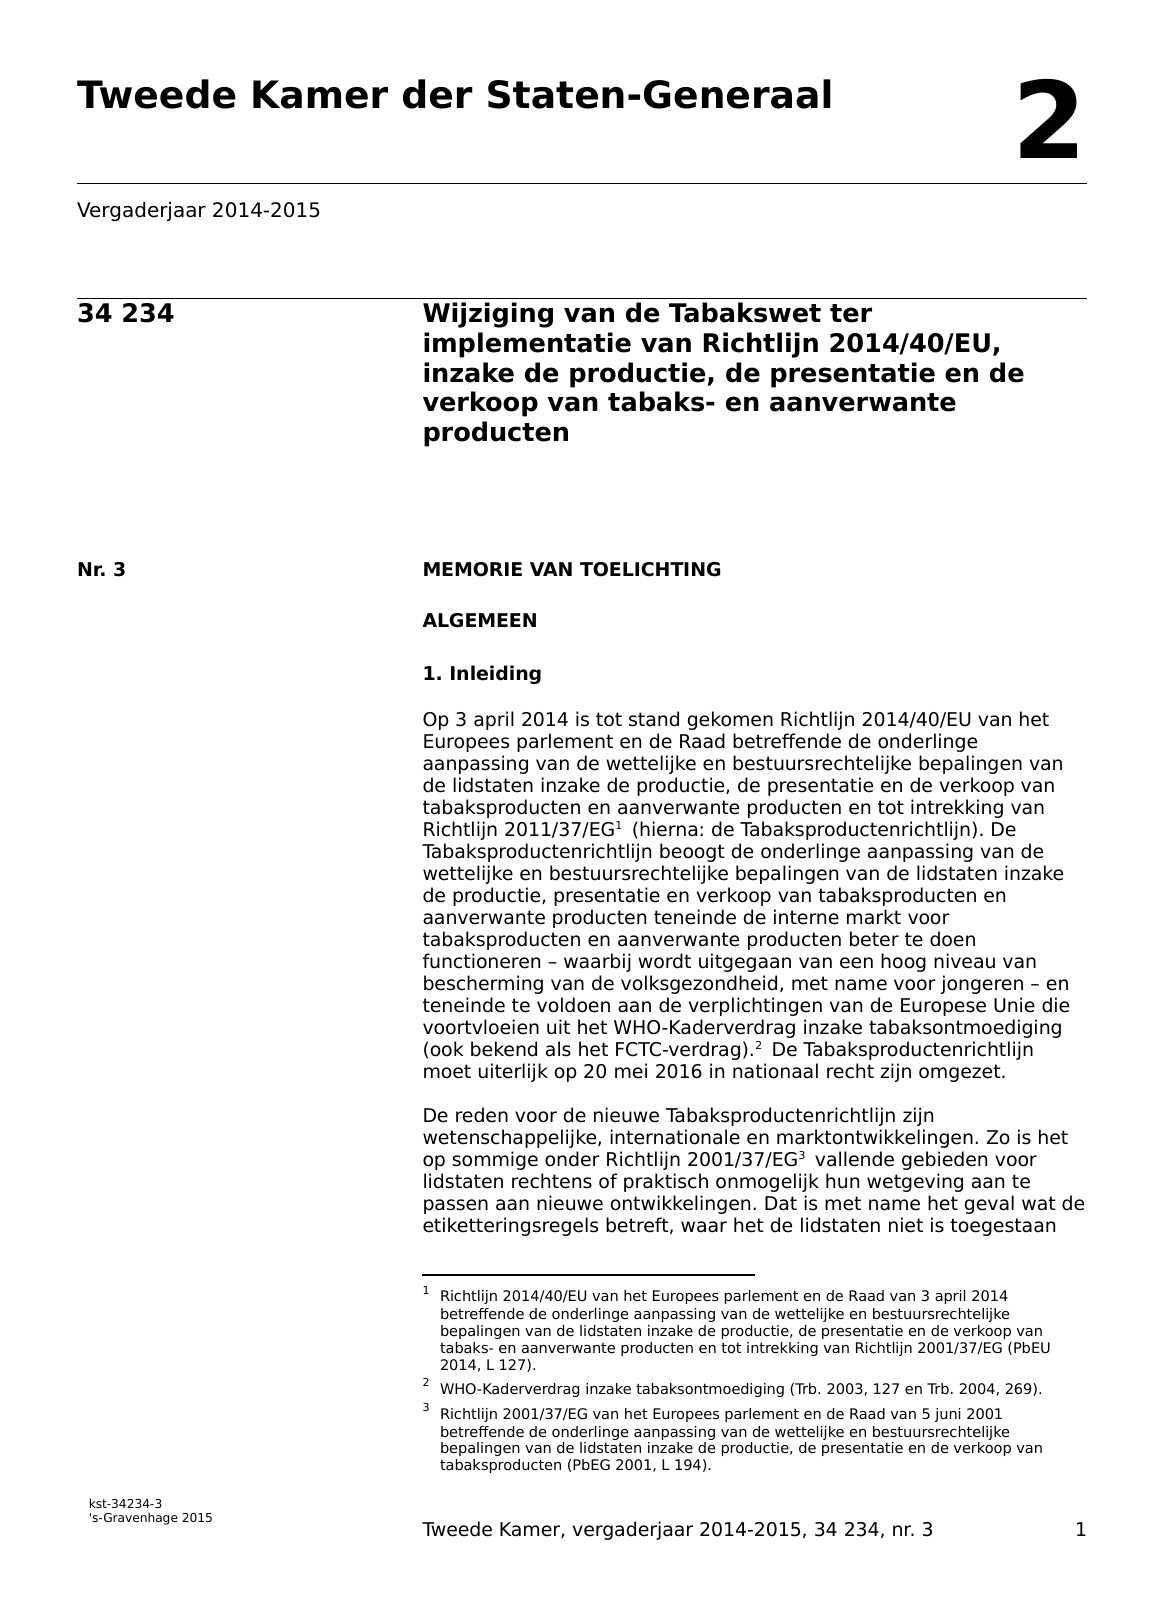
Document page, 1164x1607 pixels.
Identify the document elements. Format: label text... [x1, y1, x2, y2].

text De reden voor de nieuwe Tabaksproductenrichtlijn zijn wetenschappelijke, internationale en marktontwikkelingen. Zo is het op sommige onder Richtlijn 2001/37/EG vallende gebieden voor lidstaten rechtens of praktisch onmogelijk hun wetgeving aan te passen aan nieuwe ontwikkelingen. Dat is met name het geval wat de etiketteringsregels betreft, waar het de lidstaten niet is toegestaan [422, 1105, 1087, 1237]
text 's-Gravenhage 2015 [88, 1511, 323, 1525]
table_header Tweede Kamer der Staten-Generaal [77, 59, 886, 183]
text WHO-Kaderverdrag inzake tabaksontmoediging (Trb. 2003, 127 en Trb. 2004, 269). [422, 1377, 1087, 1399]
table_cell Vergaderjaar 2014-2015 [77, 184, 1087, 298]
subtitle ALGEMEEN [422, 610, 1087, 632]
text Richtlijn 2014/40/EU van het Europees parlement en de Raad van 3 april 2014 betreffende de onderlinge aanpassing van de wettelijke en bestuursrechtelijke bepalingen van de lidstaten inzake de productie, de presentatie en de verkoop van tabaks- en aanverwante producten en tot intrekking van Richtlijn 2001/37/EG (PbEU 2014, L 127). [422, 1284, 1087, 1374]
text Op 3 april 2014 is tot stand gekomen Richtlijn 2014/40/EU van het Europees parlement en de Raad betreffende de onderlinge aanpassing van de wettelijke en bestuursrechtelijke bepalingen van de lidstaten inzake de productie, de presentatie en de verkoop van tabaksproducten en aanverwante producten en tot intrekking van Richtlijn 2011/37/EG (hierna: de Tabaksproductenrichtlijn). De Tabaksproductenrichtlijn beoogt de onderlinge aanpassing van de wettelijke en bestuursrechtelijke bepalingen van de lidstaten inzake de productie, presentatie en verkoop van tabaksproducten en aanverwante producten teneinde de interne markt voor tabaksproducten en aanverwante producten beter te doen functioneren – waarbij wordt uitgegaan van een hoog niveau van bescherming van de volksgezondheid, met name voor jongeren – en teneinde te voldoen aan de verplichtingen van de Europese Unie die voortvloeien uit het WHO-Kaderverdrag inzake tabaksontmoediging (ook bekend als het FCTC-verdrag). De Tabaksproductenrichtlijn moet uiterlijk op 20 mei 2016 in nationaal recht zijn omgezet. [422, 709, 1087, 1083]
subtitle 34 234 Wijziging van de Tabakswet ter implementatie van Richtlijn 2014/40/EU, inzake de productie, de presentatie en de verkoop van tabaks- en aanverwante producten [77, 299, 1087, 447]
table_header 2 [886, 59, 1087, 183]
text Richtlijn 2001/37/EG van het Europees parlement en de Raad van 5 juni 2001 betreffende de onderlinge aanpassing van de wettelijke en bestuursrechtelijke bepalingen van de lidstaten inzake de productie, de presentatie en de verkoop van tabaksproducten (PbEG 2001, L 194). [422, 1402, 1087, 1474]
subtitle Nr. 3 MEMORIE VAN TOELICHTING [77, 558, 1087, 580]
subtitle 1. Inleiding [422, 662, 1087, 684]
text kst-34234-3 [88, 1497, 323, 1511]
